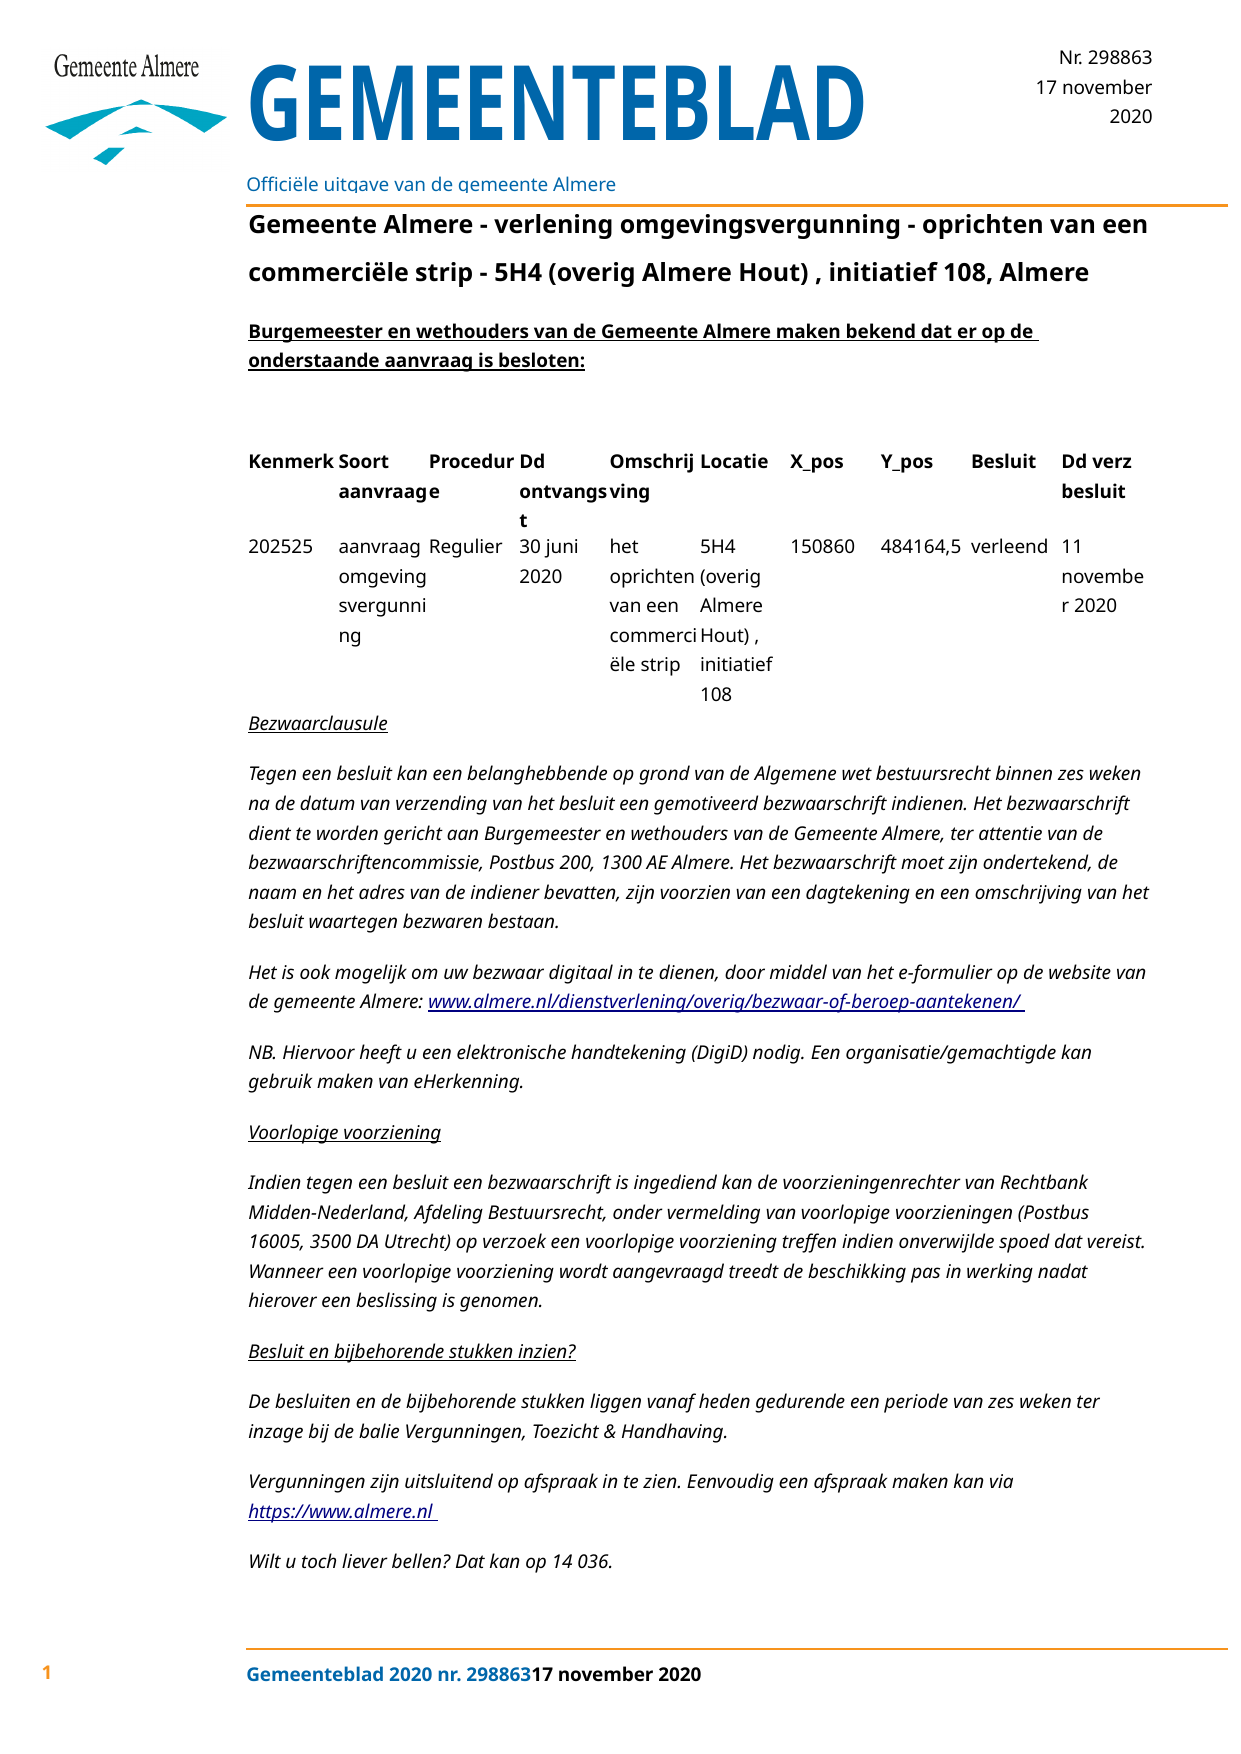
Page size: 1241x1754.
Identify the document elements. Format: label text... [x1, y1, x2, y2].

table_cell 30 juni 2020 [519, 533, 609, 707]
table_cell 5H4 (overig Almere Hout) , initiatief 108 [700, 533, 790, 707]
table_header Soort aanvraag [338, 449, 429, 533]
table_cell 150860 [790, 533, 881, 707]
table_header Besluit [971, 449, 1061, 533]
table_header Dd verz besluit [1061, 449, 1152, 533]
picture [41, 47, 231, 172]
text Indien tegen een besluit een bezwaarschrift is ingediend kan de voorzieningenrechter van Rechtbank Midden-Nederland, Afdeling Bestuursrecht, onder vermelding van voorlopige voorzieningen (Postbus 16005, 3500 DA Utrecht) op verzoek een voorlopige voorziening treffen indien onverwijlde spoed dat vereist. Wanneer een voorlopige voorziening wordt aangevraagd treedt de beschikking pas in werking nadat hierover een beslissing is genomen. [248, 1169, 1152, 1313]
table_header Omschrijving [609, 449, 700, 533]
table_cell 11 november 2020 [1061, 533, 1152, 707]
text Bezwaarclausule [248, 710, 1152, 736]
text Tegen een besluit kan een belanghebbende op grond van de Algemene wet bestuursrecht binnen zes weken na de datum van verzending van het besluit een gemotiveerd bezwaarschrift indienen. Het bezwaarschrift dient te worden gericht aan Burgemeester en wethouders van de Gemeente Almere, ter attentie van de bezwaarschriftencommissie, Postbus 200, 1300 AE Almere. Het bezwaarschrift moet zijn ondertekend, de naam en het adres van de indiener bevatten, zijn voorzien van een dagtekening en een omschrijving van het besluit waartegen bezwaren bestaan. [248, 761, 1152, 934]
text Wilt u toch liever bellen? Dat kan op 14 036. [248, 1548, 1152, 1574]
text Het is ook mogelijk om uw bezwaar digitaal in te dienen, door middel van het e-formulier op de website van de gemeente Almere: www.almere.nl/dienstverlening/overig/bezwaar-of-beroep-aantekenen/ [248, 959, 1152, 1014]
table_cell Regulier [429, 533, 519, 707]
table_cell verleend [971, 533, 1061, 707]
text Besluit en bijbehorende stukken inzien? [248, 1338, 1152, 1364]
text Gemeente Almere - verlening omgevingsvergunning - oprichten van een commerciële strip - 5H4 (overig Almere Hout) , initiatief 108, Almere [248, 207, 1152, 288]
text Burgemeester en wethouders van de Gemeente Almere maken bekend dat er op de onderstaande aanvraag is besloten: [248, 318, 1152, 373]
table_header Dd ontvangst [519, 449, 609, 533]
table_cell het oprichten van een commerciële strip [609, 533, 700, 707]
text Vergunningen zijn uitsluitend op afspraak in te zien. Eenvoudig een afspraak maken kan via https://www.almere.nl [248, 1468, 1152, 1524]
table_cell aanvraag omgevingsvergunning [338, 533, 429, 707]
table_header Procedure [429, 449, 519, 533]
table_header Locatie [700, 449, 790, 533]
text Voorlopige voorziening [248, 1119, 1152, 1145]
table_cell 484164,5 [881, 533, 971, 707]
table_header Y_pos [881, 449, 971, 533]
table_header Kenmerk [248, 449, 338, 533]
table_cell 202525 [248, 533, 338, 707]
table_header X_pos [790, 449, 881, 533]
text NB. Hiervoor heeft u een elektronische handtekening (DigiD) nodig. Een organisatie/gemachtigde kan gebruik maken van eHerkenning. [248, 1039, 1152, 1094]
text De besluiten en de bijbehorende stukken liggen vanaf heden gedurende een periode van zes weken ter inzage bij de balie Vergunningen, Toezicht & Handhaving. [248, 1388, 1152, 1444]
